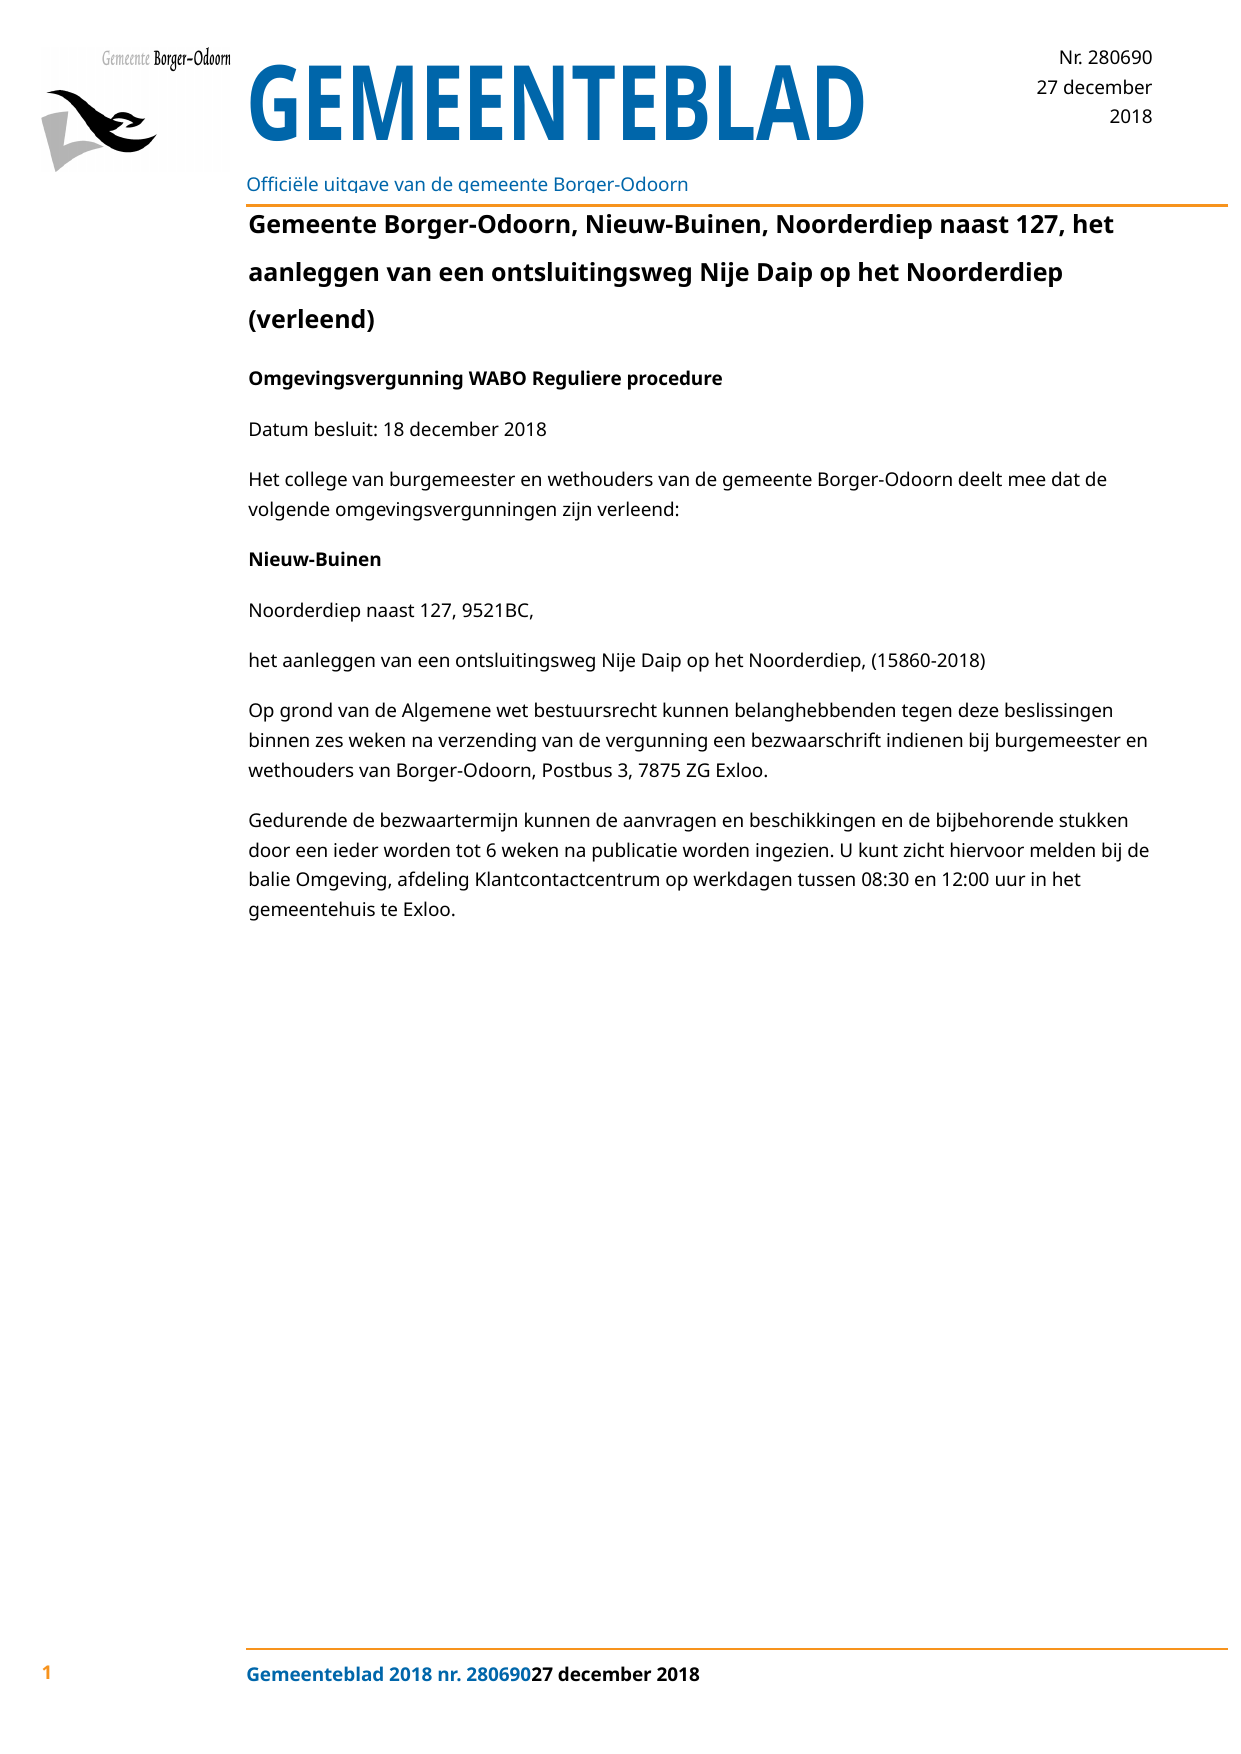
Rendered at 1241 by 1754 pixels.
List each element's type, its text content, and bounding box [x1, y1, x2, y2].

text Gedurende de bezwaartermijn kunnen de aanvragen en beschikkingen en de bijbehorende stukken door een ieder worden tot 6 weken na publicatie worden ingezien. U kunt zicht hiervoor melden bij de balie Omgeving, afdeling Klantcontactcentrum op werkdagen tussen 08:30 en 12:00 uur in het gemeentehuis te Exloo. [248, 807, 1152, 922]
text Het college van burgemeester en wethouders van de gemeente Borger-Odoorn deelt mee dat de volgende omgevingsvergunningen zijn verleend: [248, 466, 1152, 522]
text het aanleggen van een ontsluitingsweg Nije Daip op het Noorderdiep, (15860-2018) [248, 647, 1152, 673]
text Omgevingsvergunning WABO Reguliere procedure [248, 366, 1152, 391]
picture [41, 47, 231, 172]
text Nieuw-Buinen [248, 546, 1152, 572]
text Datum besluit: 18 december 2018 [248, 416, 1152, 442]
text Op grond van de Algemene wet bestuursrecht kunnen belanghebbenden tegen deze beslissingen binnen zes weken na verzending van de vergunning een bezwaarschrift indienen bij burgemeester en wethouders van Borger-Odoorn, Postbus 3, 7875 ZG Exloo. [248, 698, 1152, 782]
text Gemeente Borger-Odoorn, Nieuw-Buinen, Noorderdiep naast 127, het aanleggen van een ontsluitingsweg Nije Daip op het Noorderdiep (verleend) [248, 207, 1152, 336]
text Noorderdiep naast 127, 9521BC, [248, 597, 1152, 622]
